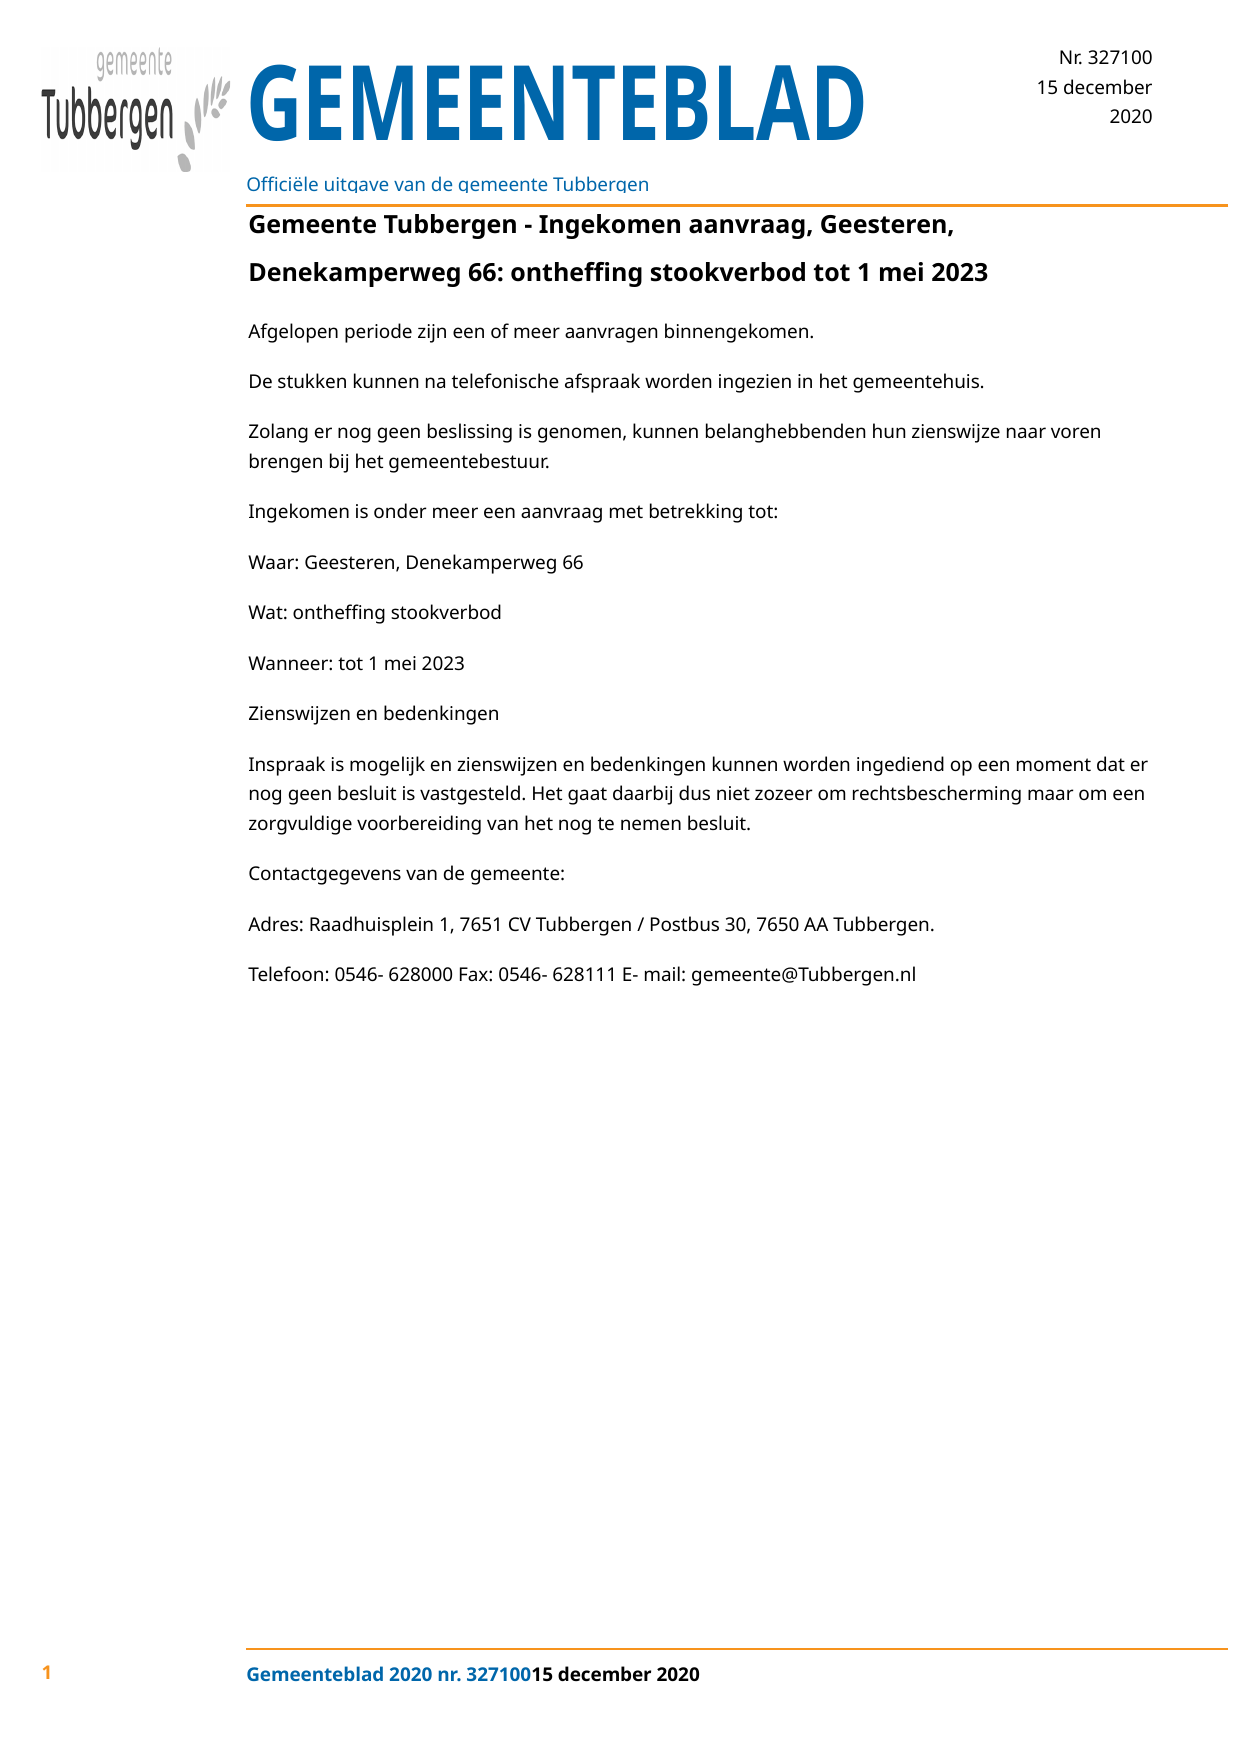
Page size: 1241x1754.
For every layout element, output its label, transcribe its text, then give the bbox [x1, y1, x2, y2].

text Adres: Raadhuisplein 1, 7651 CV Tubbergen / Postbus 30, 7650 AA Tubbergen. [248, 911, 1152, 937]
text Afgelopen periode zijn een of meer aanvragen binnengekomen. [248, 318, 1152, 344]
picture [41, 47, 231, 172]
text De stukken kunnen na telefonische afspraak worden ingezien in het gemeentehuis. [248, 368, 1152, 394]
text Contactgegevens van de gemeente: [248, 860, 1152, 886]
text Inspraak is mogelijk en zienswijzen en bedenkingen kunnen worden ingediend op een moment dat er nog geen besluit is vastgesteld. Het gaat daarbij dus niet zozeer om rechtsbescherming maar om een zorgvuldige voorbereiding van het nog te nemen besluit. [248, 751, 1152, 836]
text Gemeente Tubbergen - Ingekomen aanvraag, Geesteren, Denekamperweg 66: ontheffing stookverbod tot 1 mei 2023 [248, 207, 1152, 288]
text Telefoon: 0546- 628000 Fax: 0546- 628111 E- mail: gemeente@Tubbergen.nl [248, 961, 1152, 987]
text Wanneer: tot 1 mei 2023 [248, 650, 1152, 676]
text Wat: ontheffing stookverbod [248, 599, 1152, 625]
text Zolang er nog geen beslissing is genomen, kunnen belanghebbenden hun zienswijze naar voren brengen bij het gemeentebestuur. [248, 419, 1152, 474]
text Ingekomen is onder meer een aanvraag met betrekking tot: [248, 499, 1152, 524]
text Waar: Geesteren, Denekamperweg 66 [248, 549, 1152, 575]
text Zienswijzen en bedenkingen [248, 700, 1152, 726]
